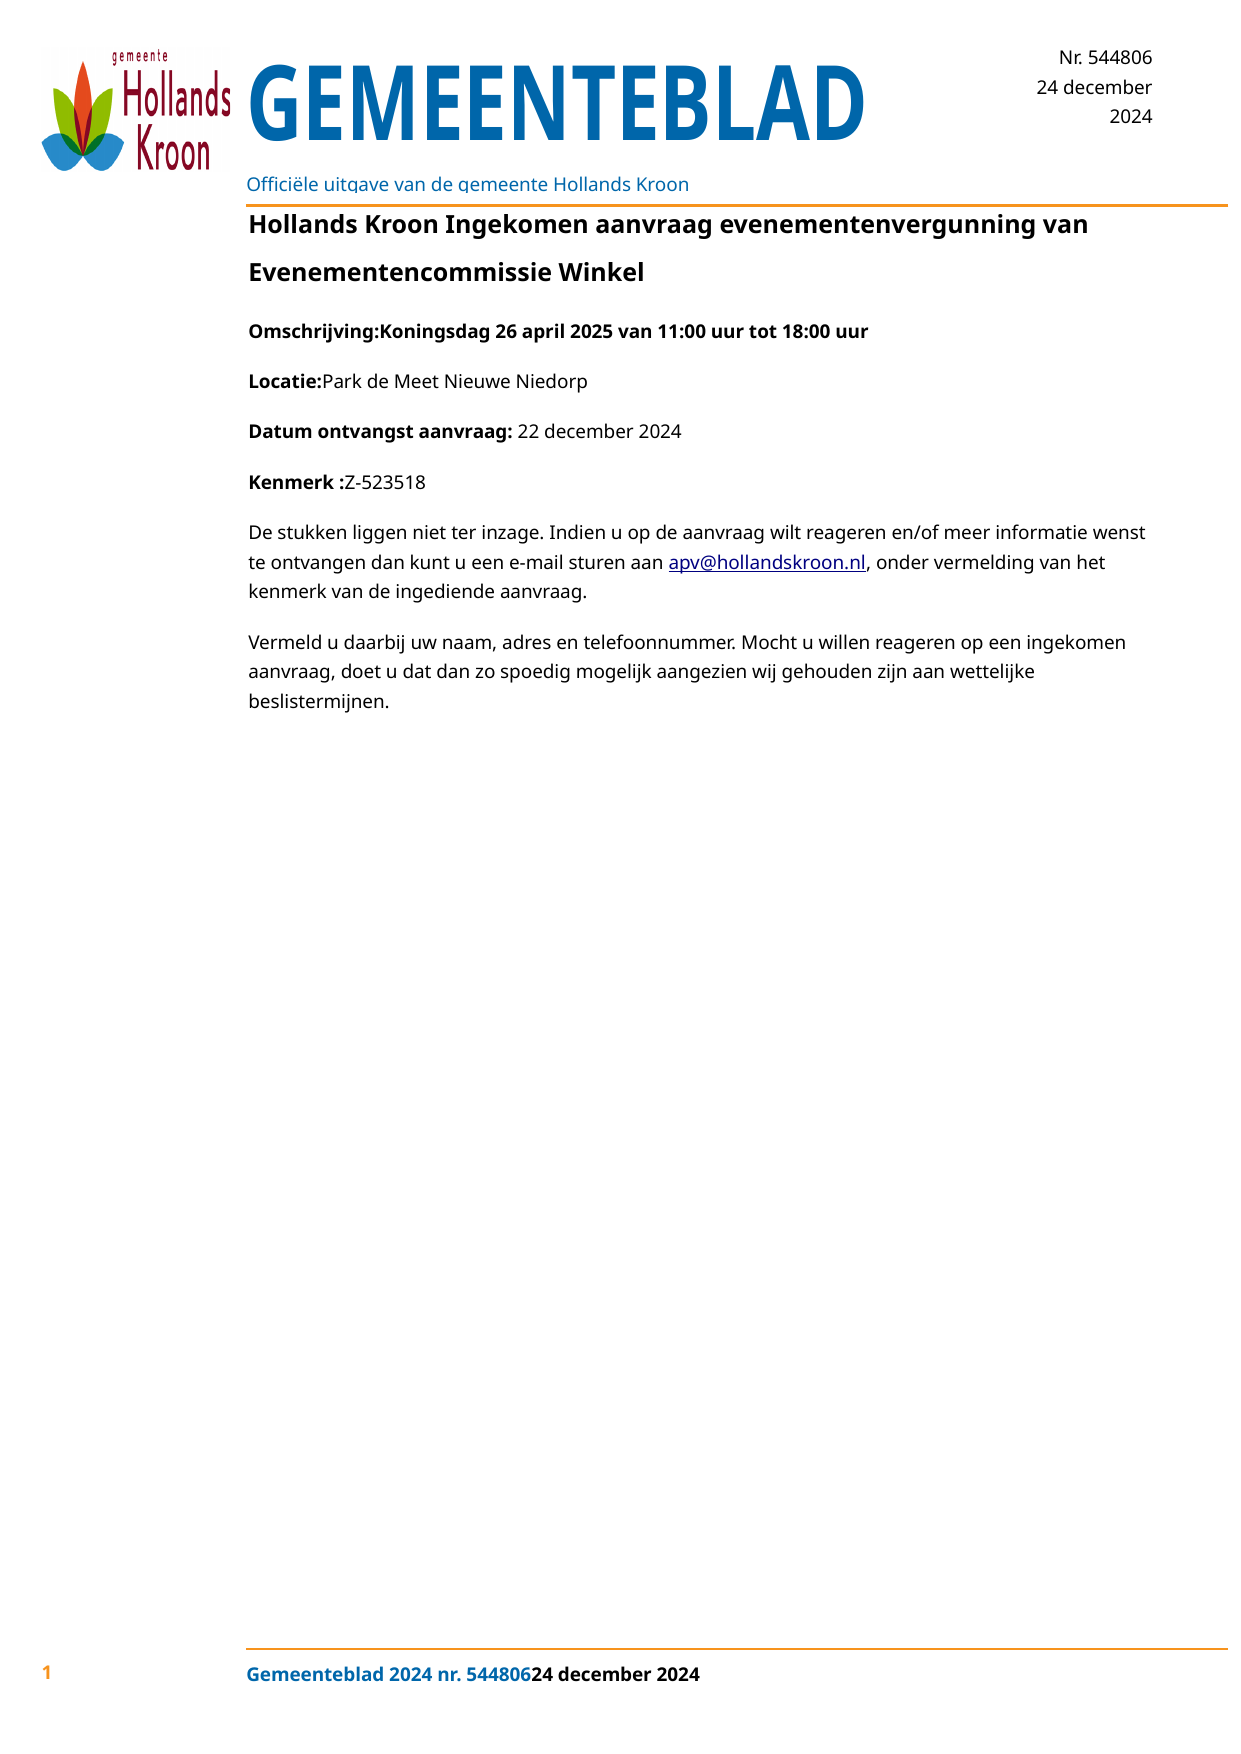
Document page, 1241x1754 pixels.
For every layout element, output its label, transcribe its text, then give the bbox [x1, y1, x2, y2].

text Vermeld u daarbij uw naam, adres en telefoonnummer. Mocht u willen reageren op een ingekomen aanvraag, doet u dat dan zo spoedig mogelijk aangezien wij gehouden zijn aan wettelijke beslistermijnen. [248, 629, 1152, 714]
text Kenmerk :Z-523518 [248, 469, 1152, 495]
text Locatie:Park de Meet Nieuwe Niedorp [248, 368, 1152, 394]
text Datum ontvangst aanvraag: 22 december 2024 [248, 419, 1152, 444]
text De stukken liggen niet ter inzage. Indien u op de aanvraag wilt reageren en/of meer informatie wenst te ontvangen dan kunt u een e-mail sturen aan apv@hollandskroon.nl, onder vermelding van het kenmerk van de ingediende aanvraag. [248, 519, 1152, 604]
text Omschrijving:Koningsdag 26 april 2025 van 11:00 uur tot 18:00 uur [248, 318, 1152, 344]
text Hollands Kroon Ingekomen aanvraag evenementenvergunning van Evenementencommissie Winkel [248, 207, 1152, 288]
picture [41, 47, 231, 172]
